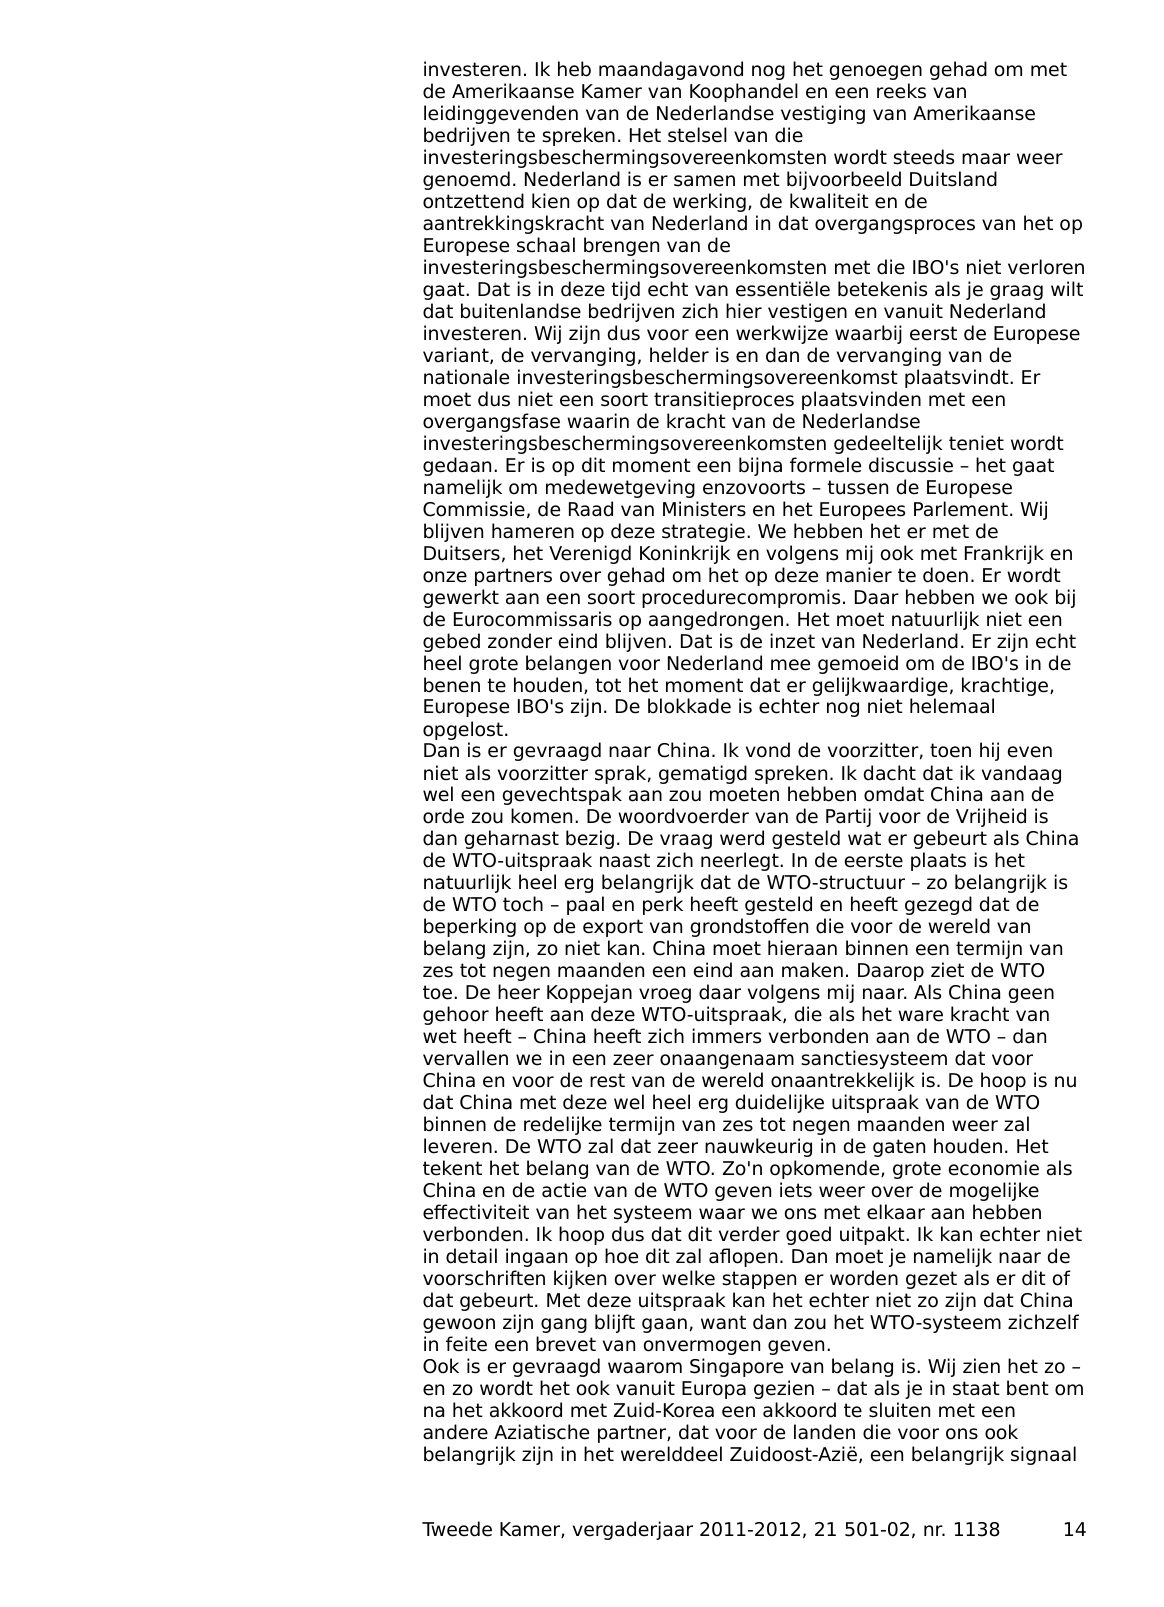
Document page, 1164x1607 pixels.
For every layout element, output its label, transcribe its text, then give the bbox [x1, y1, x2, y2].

text Dan is er gevraagd naar China. Ik vond de voorzitter, toen hij even niet als voorzitter sprak, gematigd spreken. Ik dacht dat ik vandaag wel een gevechtspak aan zou moeten hebben omdat China aan de orde zou komen. De woordvoerder van de Partij voor de Vrijheid is dan geharnast bezig. De vraag werd gesteld wat er gebeurt als China de WTO-uitspraak naast zich neerlegt. In de eerste plaats is het natuurlijk heel erg belangrijk dat de WTO-structuur – zo belangrijk is de WTO toch – paal en perk heeft gesteld en heeft gezegd dat de beperking op de export van grondstoffen die voor de wereld van belang zijn, zo niet kan. China moet hieraan binnen een termijn van zes tot negen maanden een eind aan maken. Daarop ziet de WTO toe. De heer Koppejan vroeg daar volgens mij naar. Als China geen gehoor heeft aan deze WTO-uitspraak, die als het ware kracht van wet heeft – China heeft zich immers verbonden aan de WTO – dan vervallen we in een zeer onaangenaam sanctiesysteem dat voor China en voor de rest van de wereld onaantrekkelijk is. De hoop is nu dat China met deze wel heel erg duidelijke uitspraak van de WTO binnen de redelijke termijn van zes tot negen maanden weer zal leveren. De WTO zal dat zeer nauwkeurig in de gaten houden. Het tekent het belang van de WTO. Zo'n opkomende, grote economie als China en de actie van de WTO geven iets weer over de mogelijke effectiviteit van het systeem waar we ons met elkaar aan hebben verbonden. Ik hoop dus dat dit verder goed uitpakt. Ik kan echter niet in detail ingaan op hoe dit zal aflopen. Dan moet je namelijk naar de voorschriften kijken over welke stappen er worden gezet als er dit of dat gebeurt. Met deze uitspraak kan het echter niet zo zijn dat China gewoon zijn gang blijft gaan, want dan zou het WTO-systeem zichzelf in feite een brevet van onvermogen geven. [422, 740, 1087, 1356]
text Ook is er gevraagd waarom Singapore van belang is. Wij zien het zo – en zo wordt het ook vanuit Europa gezien – dat als je in staat bent om na het akkoord met Zuid-Korea een akkoord te sluiten met een andere Aziatische partner, dat voor de landen die voor ons ook belangrijk zijn in het werelddeel Zuidoost-Azië, een belangrijk signaal [422, 1356, 1087, 1466]
text investeren. Ik heb maandagavond nog het genoegen gehad om met de Amerikaanse Kamer van Koophandel en een reeks van leidinggevenden van de Nederlandse vestiging van Amerikaanse bedrijven te spreken. Het stelsel van die investeringsbeschermingsovereenkomsten wordt steeds maar weer genoemd. Nederland is er samen met bijvoorbeeld Duitsland ontzettend kien op dat de werking, de kwaliteit en de aantrekkingskracht van Nederland in dat overgangsproces van het op Europese schaal brengen van de investeringsbeschermingsovereenkomsten met die IBO's niet verloren gaat. Dat is in deze tijd echt van essentiële betekenis als je graag wilt dat buitenlandse bedrijven zich hier vestigen en vanuit Nederland investeren. Wij zijn dus voor een werkwijze waarbij eerst de Europese variant, de vervanging, helder is en dan de vervanging van de nationale investeringsbeschermingsovereenkomst plaatsvindt. Er moet dus niet een soort transitieproces plaatsvinden met een overgangsfase waarin de kracht van de Nederlandse investeringsbeschermingsovereenkomsten gedeeltelijk teniet wordt gedaan. Er is op dit moment een bijna formele discussie – het gaat namelijk om medewetgeving enzovoorts – tussen de Europese Commissie, de Raad van Ministers en het Europees Parlement. Wij blijven hameren op deze strategie. We hebben het er met de Duitsers, het Verenigd Koninkrijk en volgens mij ook met Frankrijk en onze partners over gehad om het op deze manier te doen. Er wordt gewerkt aan een soort procedurecompromis. Daar hebben we ook bij de Eurocommissaris op aangedrongen. Het moet natuurlijk niet een gebed zonder eind blijven. Dat is de inzet van Nederland. Er zijn echt heel grote belangen voor Nederland mee gemoeid om de IBO's in de benen te houden, tot het moment dat er gelijkwaardige, krachtige, Europese IBO's zijn. De blokkade is echter nog niet helemaal opgelost. [422, 59, 1087, 740]
